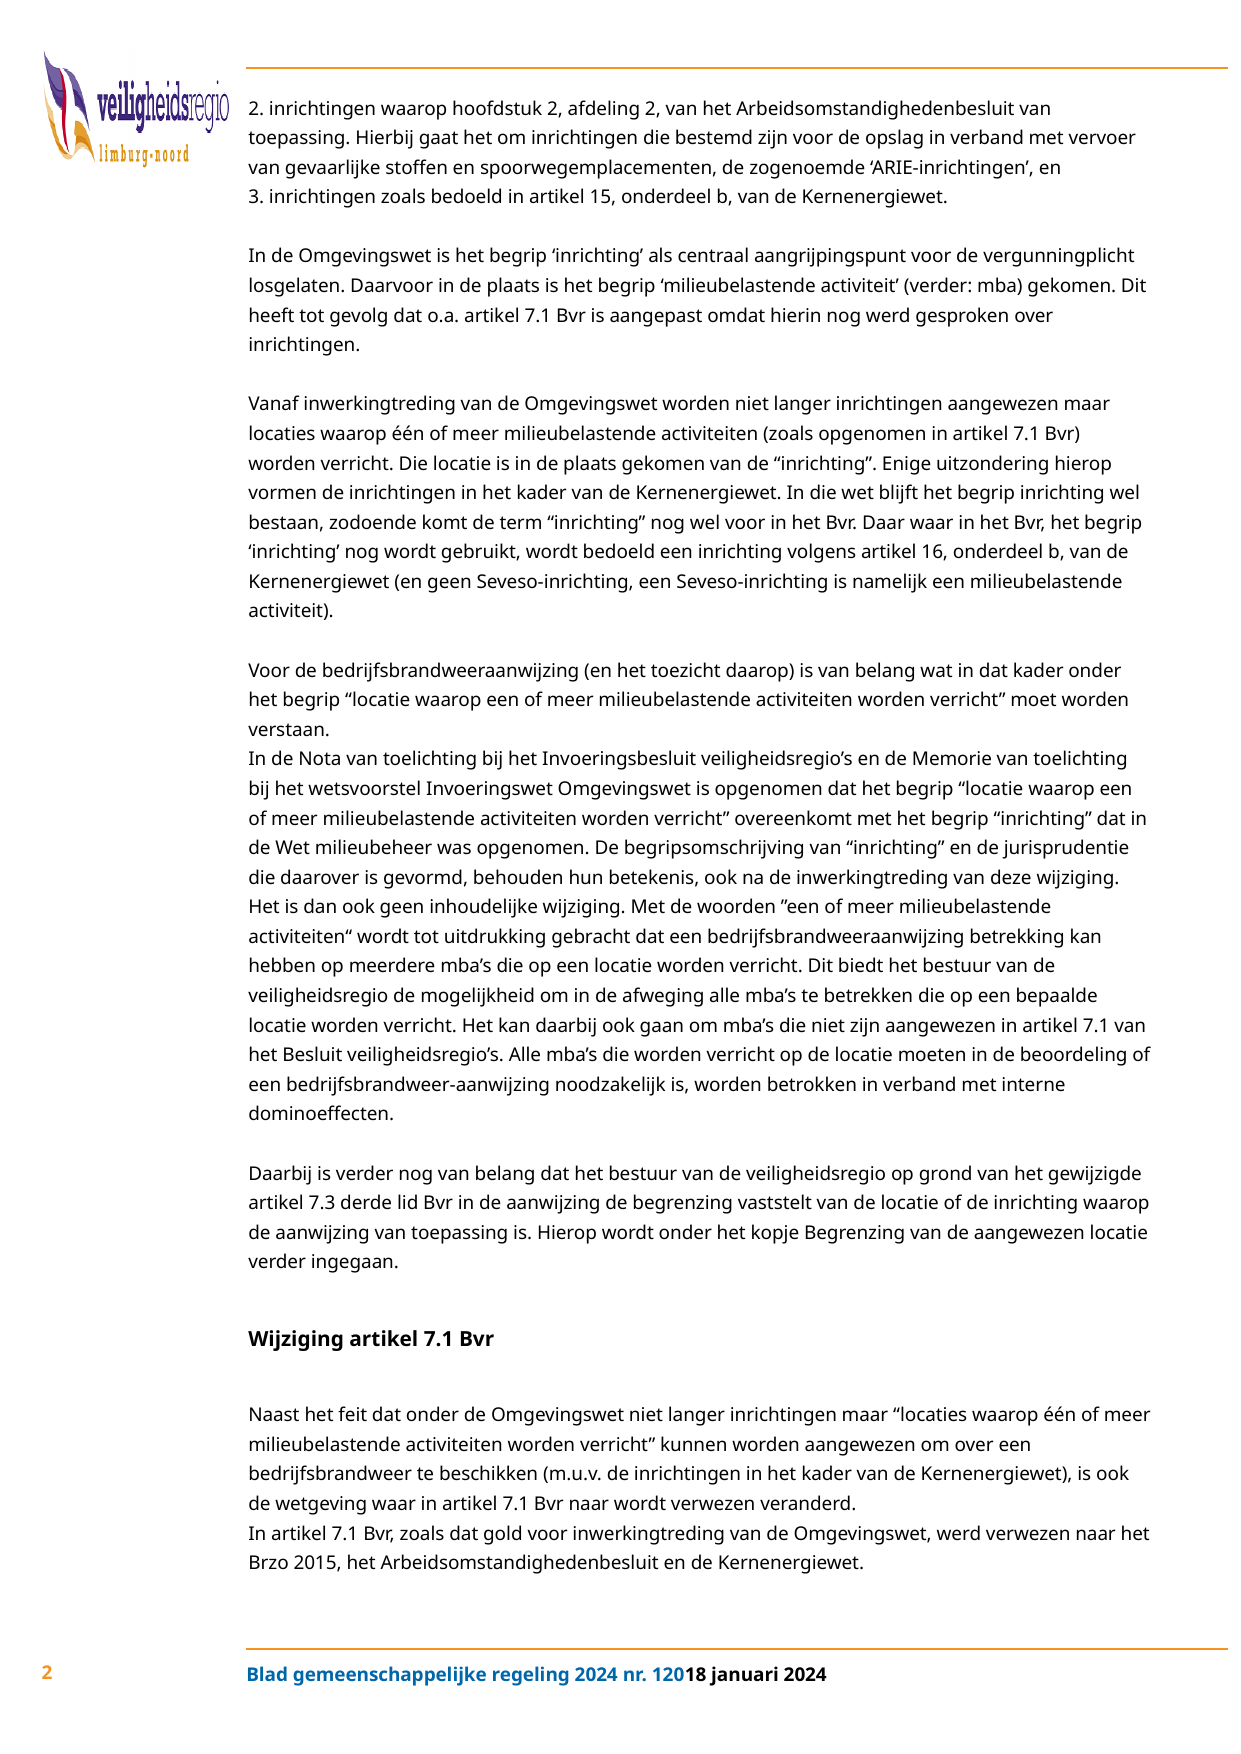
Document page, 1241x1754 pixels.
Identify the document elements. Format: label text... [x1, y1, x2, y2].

text Wijziging artikel 7.1 Bvr [248, 1324, 1152, 1352]
text Vanaf inwerkingtreding van de Omgevingswet worden niet langer inrichtingen aangewezen maar locaties waarop één of meer milieubelastende activiteiten (zoals opgenomen in artikel 7.1 Bvr) worden verricht. Die locatie is in de plaats gekomen van de “inrichting”. Enige uitzondering hierop vormen de inrichtingen in het kader van de Kernenergiewet. In die wet blijft het begrip inrichting wel bestaan, zodoende komt de term “inrichting” nog wel voor in het Bvr. Daar waar in het Bvr, het begrip ‘inrichting’ nog wordt gebruikt, wordt bedoeld een inrichting volgens artikel 16, onderdeel b, van de [248, 391, 1152, 564]
text 3. inrichtingen zoals bedoeld in artikel 15, onderdeel b, van de Kernenergiewet. [248, 183, 1152, 209]
text Naast het feit dat onder de Omgevingswet niet langer inrichtingen maar “locaties waarop één of meer milieubelastende activiteiten worden verricht” kunnen worden aangewezen om over een bedrijfsbrandweer te beschikken (m.u.v. de inrichtingen in het kader van de Kernenergiewet), is ook de wetgeving waar in artikel 7.1 Bvr naar wordt verwezen veranderd. [248, 1401, 1152, 1516]
text Kernenergiewet (en geen Seveso-inrichting, een Seveso-inrichting is namelijk een milieubelastende activiteit). [248, 568, 1152, 623]
text 2. inrichtingen waarop hoofdstuk 2, afdeling 2, van het Arbeidsomstandighedenbesluit van toepassing. Hierbij gaat het om inrichtingen die bestemd zijn voor de opslag in verband met vervoer van gevaarlijke stoffen en spoorwegemplacementen, de zogenoemde ‘ARIE-inrichtingen’, en [248, 95, 1152, 180]
text In de Nota van toelichting bij het Invoeringsbesluit veiligheidsregio’s en de Memorie van toelichting bij het wetsvoorstel Invoeringswet Omgevingswet is opgenomen dat het begrip “locatie waarop een of meer milieubelastende activiteiten worden verricht” overeenkomt met het begrip “inrichting” dat in de Wet milieubeheer was opgenomen. De begripsomschrijving van “inrichting” en de jurisprudentie die daarover is gevormd, behouden hun betekenis, ook na de inwerkingtreding van deze wijziging. Het is dan ook geen inhoudelijke wijziging. Met de woorden ”een of meer milieubelastende activiteiten“ wordt tot uitdrukking gebracht dat een bedrijfsbrandweeraanwijzing betrekking kan hebben op meerdere mba’s die op een locatie worden verricht. Dit biedt het bestuur van de veiligheidsregio de mogelijkheid om in de afweging alle mba’s te betrekken die op een bepaalde locatie worden verricht. Het kan daarbij ook gaan om mba’s die niet zijn aangewezen in artikel 7.1 van het Besluit veiligheidsregio’s. Alle mba’s die worden verricht op de locatie moeten in de beoordeling of een bedrijfsbrandweer-aanwijzing noodzakelijk is, worden betrokken in verband met interne dominoeffecten. [248, 746, 1152, 1126]
text Voor de bedrijfsbrandweeraanwijzing (en het toezicht daarop) is van belang wat in dat kader onder het begrip “locatie waarop een of meer milieubelastende activiteiten worden verricht” moet worden verstaan. [248, 657, 1152, 742]
text In artikel 7.1 Bvr, zoals dat gold voor inwerkingtreding van de Omgevingswet, werd verwezen naar het Brzo 2015, het Arbeidsomstandighedenbesluit en de Kernenergiewet. [248, 1520, 1152, 1575]
text In de Omgevingswet is het begrip ‘inrichting’ als centraal aangrijpingspunt voor de vergunningplicht losgelaten. Daarvoor in de plaats is het begrip ‘milieubelastende activiteit’ (verder: mba) gekomen. Dit heeft tot gevolg dat o.a. artikel 7.1 Bvr is aangepast omdat hierin nog werd gesproken over inrichtingen. [248, 243, 1152, 357]
picture [41, 47, 231, 172]
text Daarbij is verder nog van belang dat het bestuur van de veiligheidsregio op grond van het gewijzigde artikel 7.3 derde lid Bvr in de aanwijzing de begrenzing vaststelt van de locatie of de inrichting waarop de aanwijzing van toepassing is. Hierop wordt onder het kopje Begrenzing van de aangewezen locatie verder ingegaan. [248, 1160, 1152, 1274]
